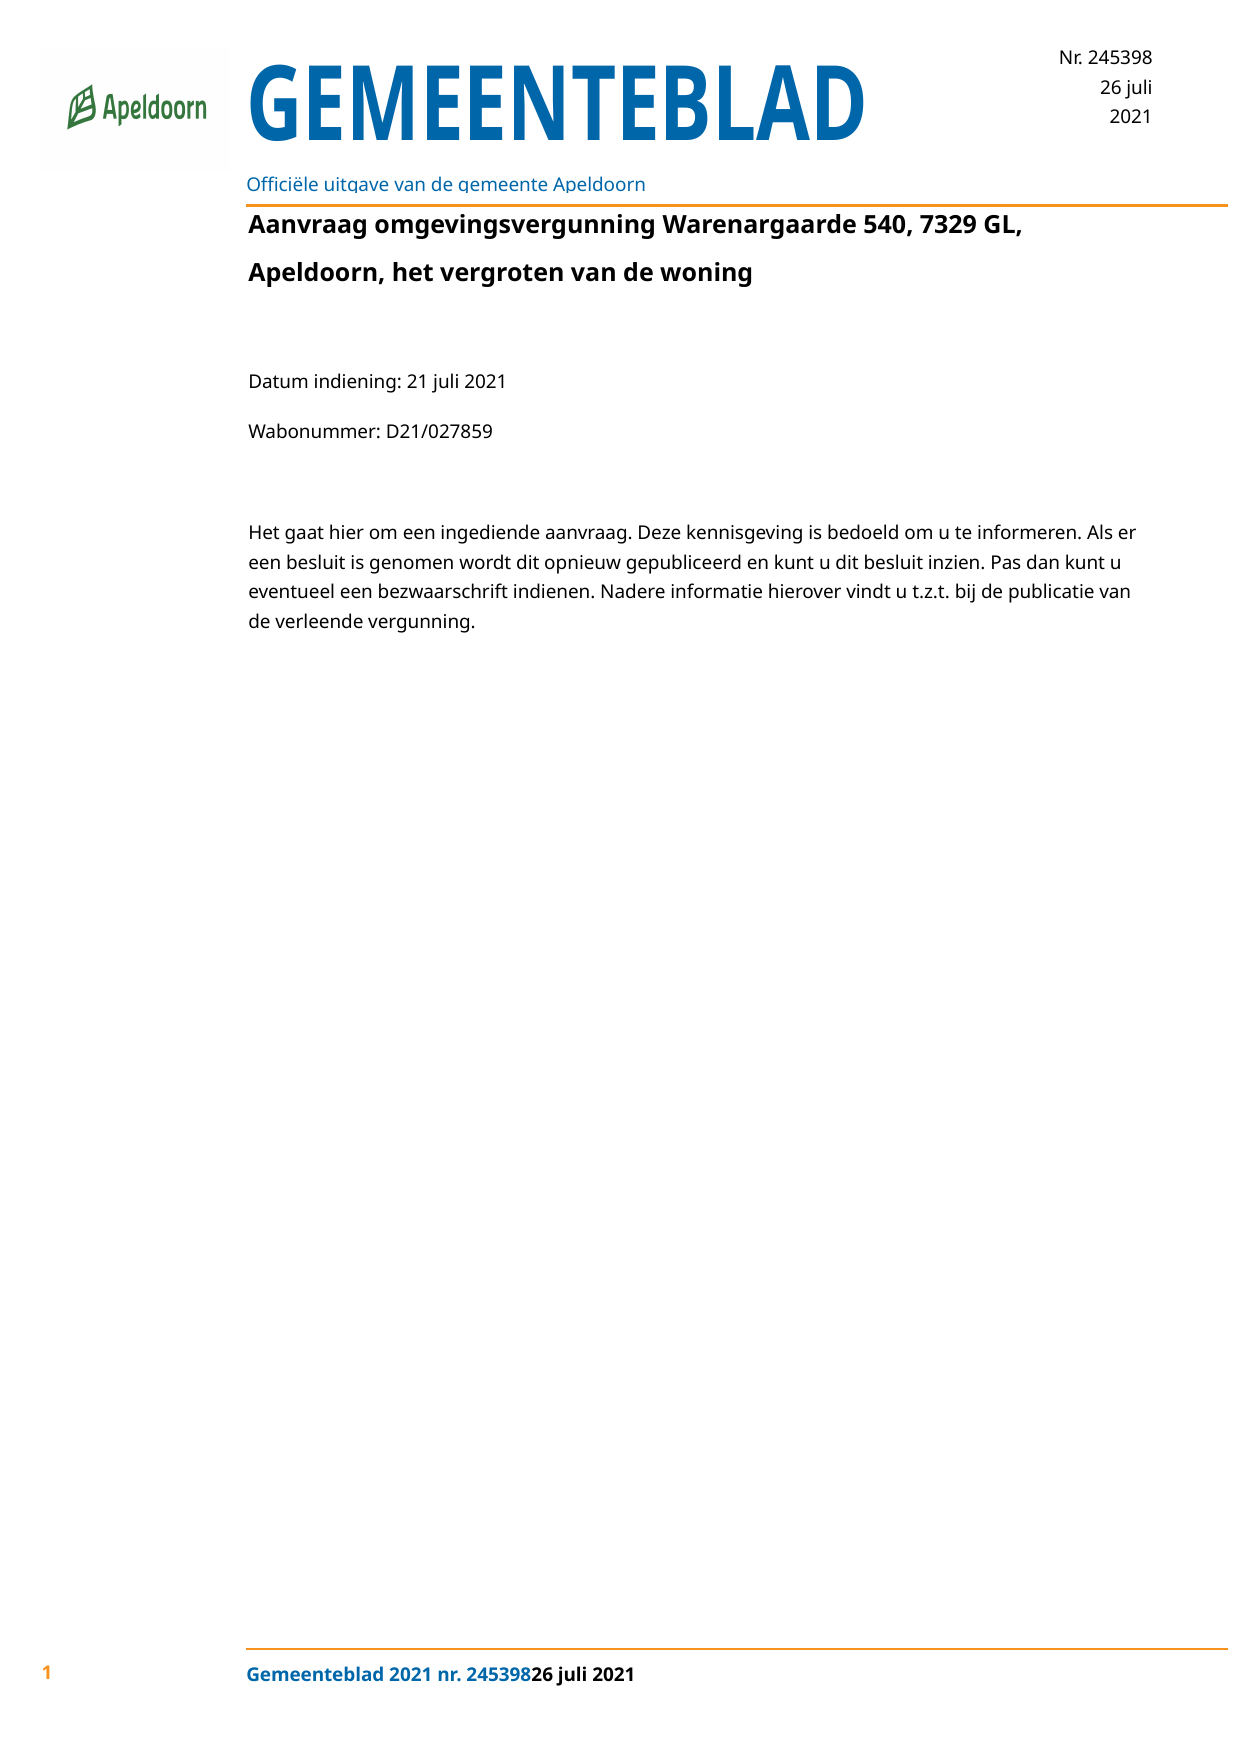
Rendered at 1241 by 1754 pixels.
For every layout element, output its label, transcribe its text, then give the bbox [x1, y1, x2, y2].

text Aanvraag omgevingsvergunning Warenargaarde 540, 7329 GL, Apeldoorn, het vergroten van de woning [248, 207, 1152, 288]
picture [41, 47, 231, 172]
text Wabonummer: D21/027859 [248, 419, 1152, 444]
text Het gaat hier om een ingediende aanvraag. Deze kennisgeving is bedoeld om u te informeren. Als er een besluit is genomen wordt dit opnieuw gepubliceerd en kunt u dit besluit inzien. Pas dan kunt u eventueel een bezwaarschrift indienen. Nadere informatie hierover vindt u t.z.t. bij de publicatie van de verleende vergunning. [248, 519, 1152, 634]
text Datum indiening: 21 juli 2021 [248, 368, 1152, 394]
